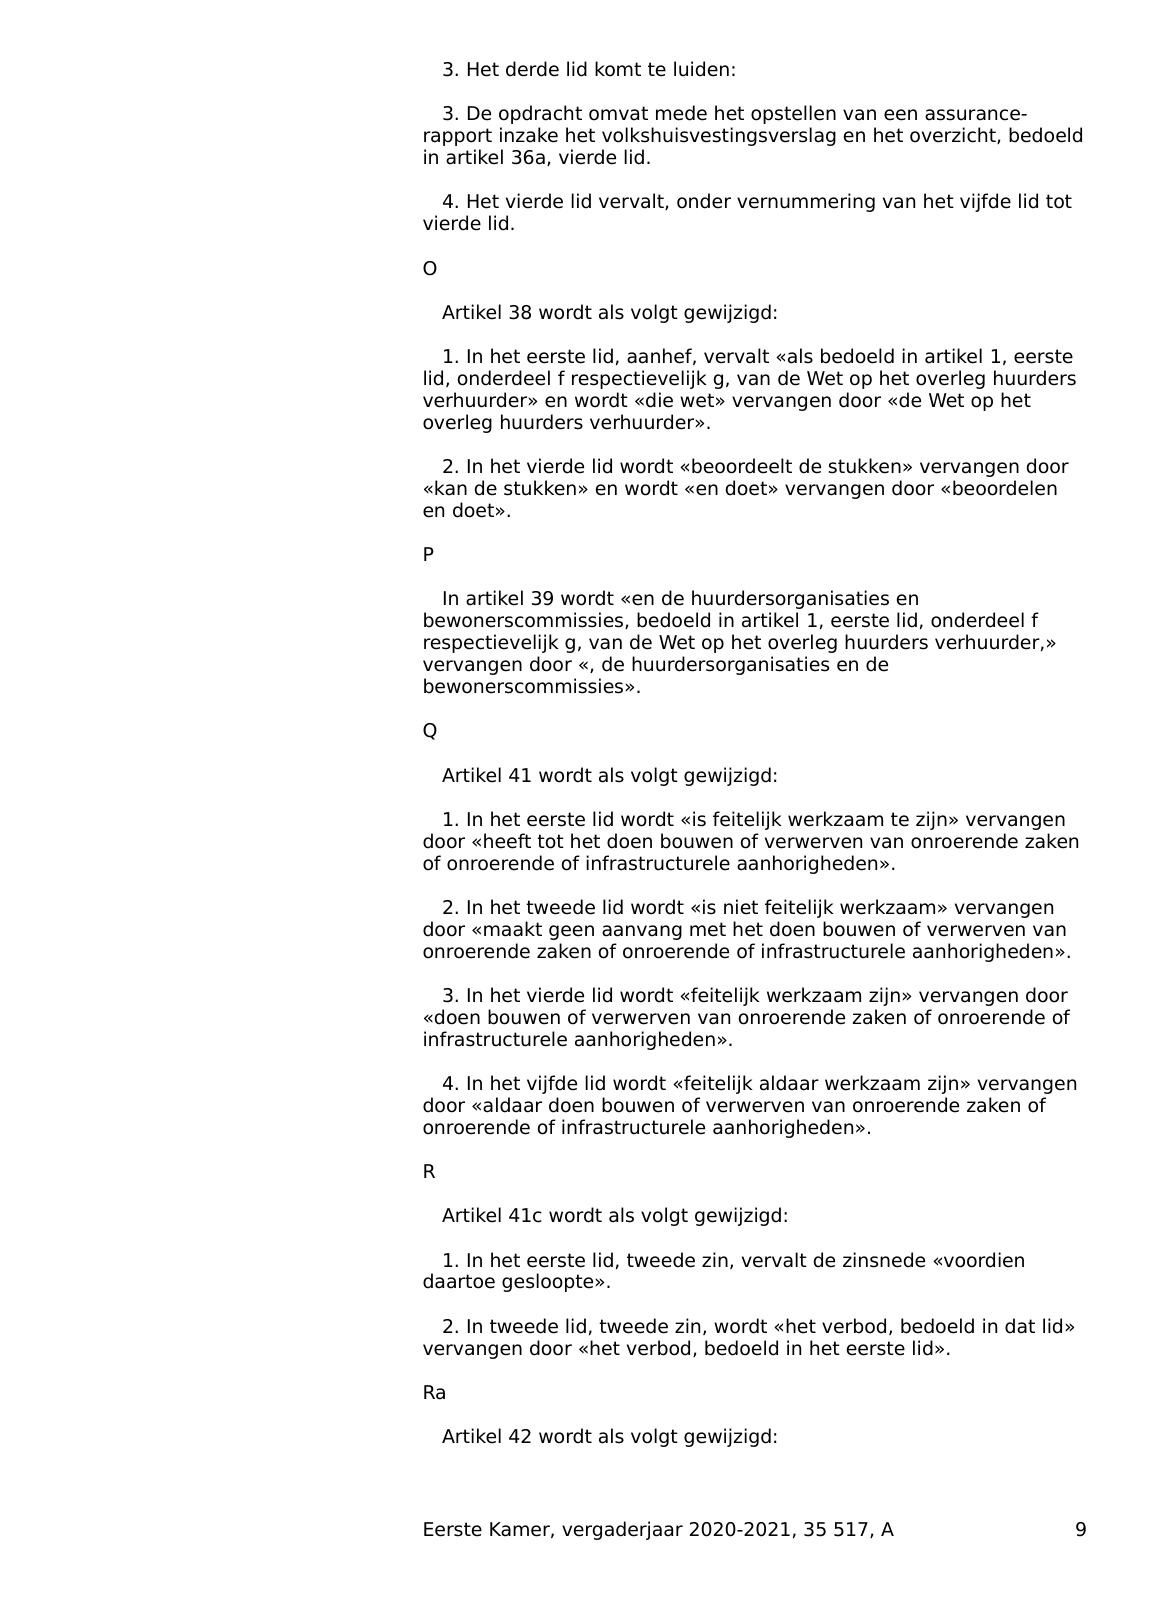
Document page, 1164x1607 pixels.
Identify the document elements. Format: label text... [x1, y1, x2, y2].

text P [422, 544, 1087, 566]
text 1. In het eerste lid wordt «is feitelijk werkzaam te zijn» vervangen door «heeft tot het doen bouwen of verwerven van onroerende zaken of onroerende of infrastructurele aanhorigheden». [422, 809, 1087, 874]
text 3. De opdracht omvat mede het opstellen van een assurance-rapport inzake het volkshuisvestingsverslag en het overzicht, bedoeld in artikel 36a, vierde lid. [422, 103, 1087, 169]
text Q [422, 720, 1087, 742]
text Ra [422, 1382, 1087, 1404]
text 2. In het vierde lid wordt «beoordeelt de stukken» vervangen door «kan de stukken» en wordt «en doet» vervangen door «beoordelen en doet». [422, 456, 1087, 522]
text 2. In tweede lid, tweede zin, wordt «het verbod, bedoeld in dat lid» vervangen door «het verbod, bedoeld in het eerste lid». [422, 1316, 1087, 1359]
text 2. In het tweede lid wordt «is niet feitelijk werkzaam» vervangen door «maakt geen aanvang met het doen bouwen of verwerven van onroerende zaken of onroerende of infrastructurele aanhorigheden». [422, 897, 1087, 963]
text In artikel 39 wordt «en de huurdersorganisaties en bewonerscommissies, bedoeld in artikel 1, eerste lid, onderdeel f respectievelijk g, van de Wet op het overleg huurders verhuurder,» vervangen door «, de huurdersorganisaties en de bewonerscommissies». [422, 588, 1087, 698]
text Artikel 38 wordt als volgt gewijzigd: [422, 302, 1087, 324]
text 3. Het derde lid komt te luiden: [422, 59, 1087, 81]
text Artikel 41 wordt als volgt gewijzigd: [422, 764, 1087, 786]
text 1. In het eerste lid, aanhef, vervalt «als bedoeld in artikel 1, eerste lid, onderdeel f respectievelijk g, van de Wet op het overleg huurders verhuurder» en wordt «die wet» vervangen door «de Wet op het overleg huurders verhuurder». [422, 346, 1087, 434]
text O [422, 257, 1087, 279]
text Artikel 41c wordt als volgt gewijzigd: [422, 1205, 1087, 1227]
text Artikel 42 wordt als volgt gewijzigd: [422, 1426, 1087, 1448]
text R [422, 1161, 1087, 1183]
text 1. In het eerste lid, tweede zin, vervalt de zinsnede «voordien daartoe gesloopte». [422, 1249, 1087, 1293]
text 3. In het vierde lid wordt «feitelijk werkzaam zijn» vervangen door «doen bouwen of verwerven van onroerende zaken of onroerende of infrastructurele aanhorigheden». [422, 985, 1087, 1051]
text 4. In het vijfde lid wordt «feitelijk aldaar werkzaam zijn» vervangen door «aldaar doen bouwen of verwerven van onroerende zaken of onroerende of infrastructurele aanhorigheden». [422, 1073, 1087, 1139]
text 4. Het vierde lid vervalt, onder vernummering van het vijfde lid tot vierde lid. [422, 191, 1087, 235]
